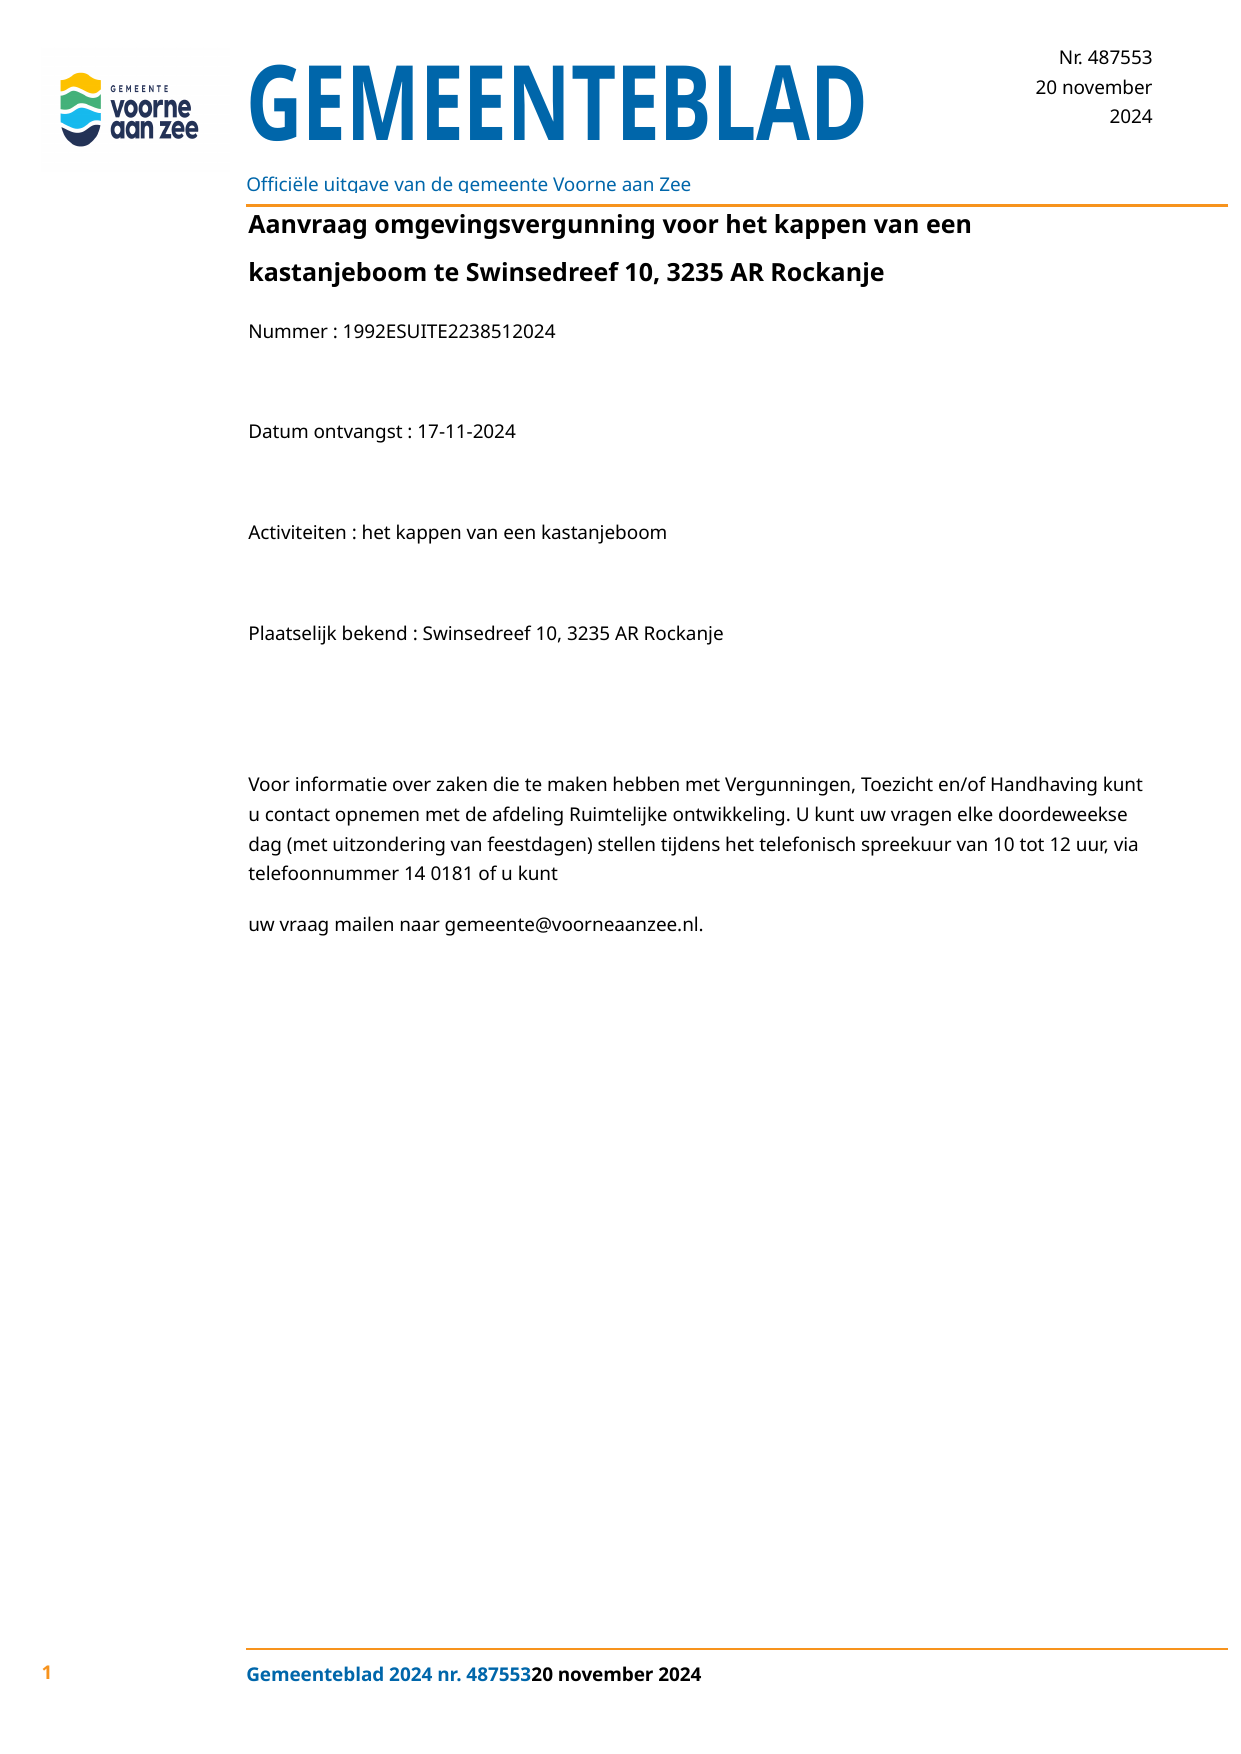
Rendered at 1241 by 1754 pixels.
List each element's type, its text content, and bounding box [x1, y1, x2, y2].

text Plaatselijk bekend : Swinsedreef 10, 3235 AR Rockanje [248, 620, 1152, 646]
text Activiteiten : het kappen van een kastanjeboom [248, 519, 1152, 545]
text uw vraag mailen naar gemeente@voorneaanzee.nl. [248, 911, 1152, 937]
text Voor informatie over zaken die te maken hebben met Vergunningen, Toezicht en/of Handhaving kunt u contact opnemen met de afdeling Ruimtelijke ontwikkeling. U kunt uw vragen elke doordeweekse dag (met uitzondering van feestdagen) stellen tijdens het telefonisch spreekuur van 10 tot 12 uur, via telefoonnummer 14 0181 of u kunt [248, 772, 1152, 886]
picture [41, 47, 231, 172]
text Aanvraag omgevingsvergunning voor het kappen van een kastanjeboom te Swinsedreef 10, 3235 AR Rockanje [248, 207, 1152, 288]
text Datum ontvangst : 17-11-2024 [248, 419, 1152, 444]
text Nummer : 1992ESUITE2238512024 [248, 318, 1152, 344]
